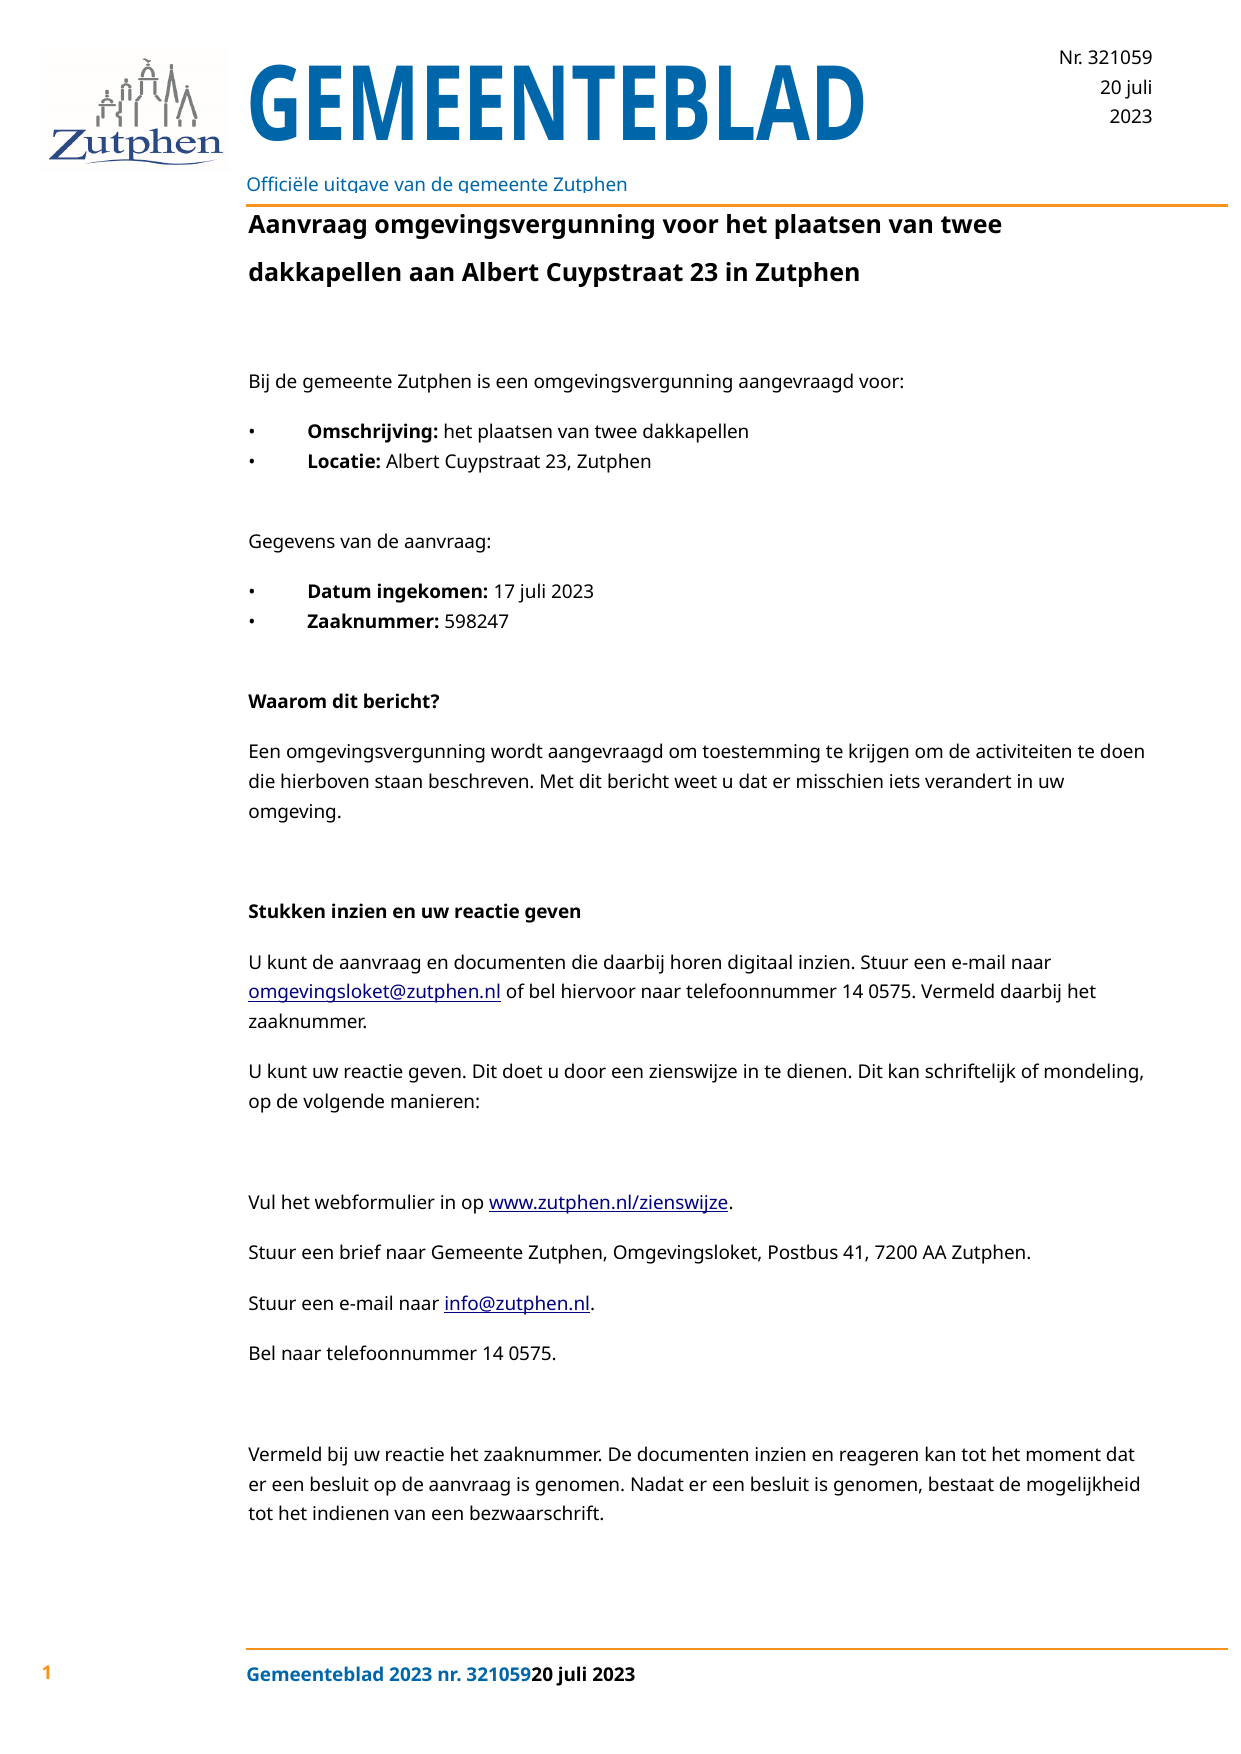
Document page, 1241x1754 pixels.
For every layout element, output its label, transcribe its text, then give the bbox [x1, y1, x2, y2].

list Omschrijving: het plaatsen van twee dakkapellen [248, 419, 1152, 444]
text Een omgevingsvergunning wordt aangevraagd om toestemming te krijgen om de activiteiten te doen die hierboven staan beschreven. Met dit bericht weet u dat er misschien iets verandert in uw omgeving. [248, 739, 1152, 824]
text Vul het webformulier in op www.zutphen.nl/zienswijze. [248, 1189, 1152, 1215]
text Waarom dit bericht? [248, 688, 1152, 714]
list Datum ingekomen: 17 juli 2023 [248, 579, 1152, 604]
text U kunt de aanvraag en documenten die daarbij horen digitaal inzien. Stuur een e-mail naar omgevingsloket@zutphen.nl of bel hiervoor naar telefoonnummer 14 0575. Vermeld daarbij het zaaknummer. [248, 949, 1152, 1034]
text Stuur een brief naar Gemeente Zutphen, Omgevingsloket, Postbus 41, 7200 AA Zutphen. [248, 1239, 1152, 1265]
text Bel naar telefoonnummer 14 0575. [248, 1340, 1152, 1366]
text Bij de gemeente Zutphen is een omgevingsvergunning aangevraagd voor: [248, 368, 1152, 394]
list Locatie: Albert Cuypstraat 23, Zutphen [248, 448, 1152, 474]
text Aanvraag omgevingsvergunning voor het plaatsen van twee dakkapellen aan Albert Cuypstraat 23 in Zutphen [248, 207, 1152, 288]
text Gegevens van de aanvraag: [248, 528, 1152, 554]
text Vermeld bij uw reactie het zaaknummer. De documenten inzien en reageren kan tot het moment dat er een besluit op de aanvraag is genomen. Nadat er een besluit is genomen, bestaat de mogelijkheid tot het indienen van een bezwaarschrift. [248, 1441, 1152, 1526]
text Stukken inzien en uw reactie geven [248, 899, 1152, 924]
text Stuur een e-mail naar info@zutphen.nl. [248, 1290, 1152, 1316]
text U kunt uw reactie geven. Dit doet u door een zienswijze in te dienen. Dit kan schriftelijk of mondeling, op de volgende manieren: [248, 1059, 1152, 1114]
list Zaaknummer: 598247 [248, 608, 1152, 634]
picture [41, 47, 231, 172]
